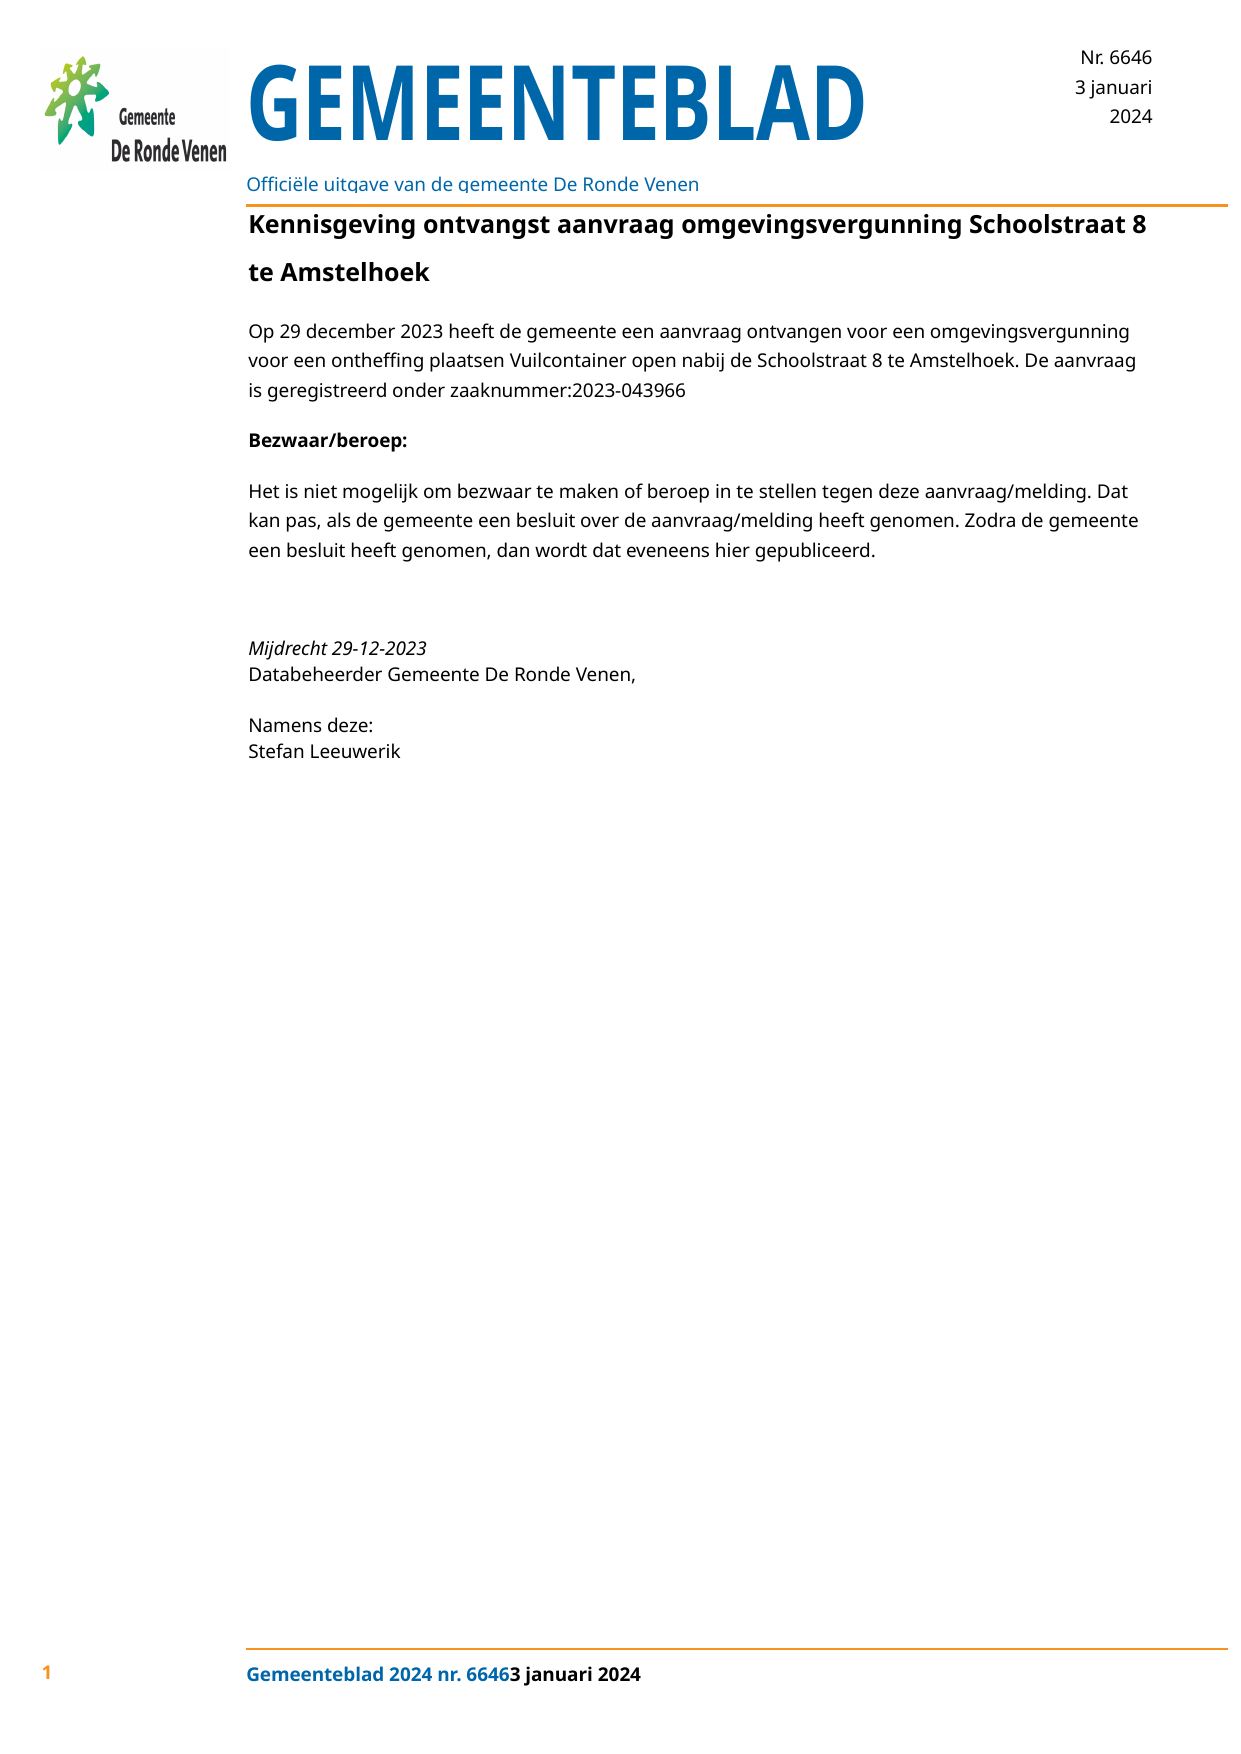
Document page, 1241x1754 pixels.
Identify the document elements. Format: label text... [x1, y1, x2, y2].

text Het is niet mogelijk om bezwaar te maken of beroep in te stellen tegen deze aanvraag/melding. Dat kan pas, als de gemeente een besluit over de aanvraag/melding heeft genomen. Zodra de gemeente een besluit heeft genomen, dan wordt dat eveneens hier gepubliceerd. [248, 478, 1152, 563]
text Op 29 december 2023 heeft de gemeente een aanvraag ontvangen voor een omgevingsvergunning voor een ontheffing plaatsen Vuilcontainer open nabij de Schoolstraat 8 te Amstelhoek. De aanvraag is geregistreerd onder zaaknummer:2023-043966 [248, 318, 1152, 403]
text Bezwaar/beroep: [248, 427, 1152, 453]
text Databeheerder Gemeente De Ronde Venen, [248, 661, 1152, 687]
picture [41, 47, 231, 172]
text Stefan Leeuwerik [248, 738, 1152, 764]
text Kennisgeving ontvangst aanvraag omgevingsvergunning Schoolstraat 8 te Amstelhoek [248, 207, 1152, 288]
text Mijdrecht 29-12-2023 [248, 635, 1152, 661]
text Namens deze: [248, 712, 1152, 738]
